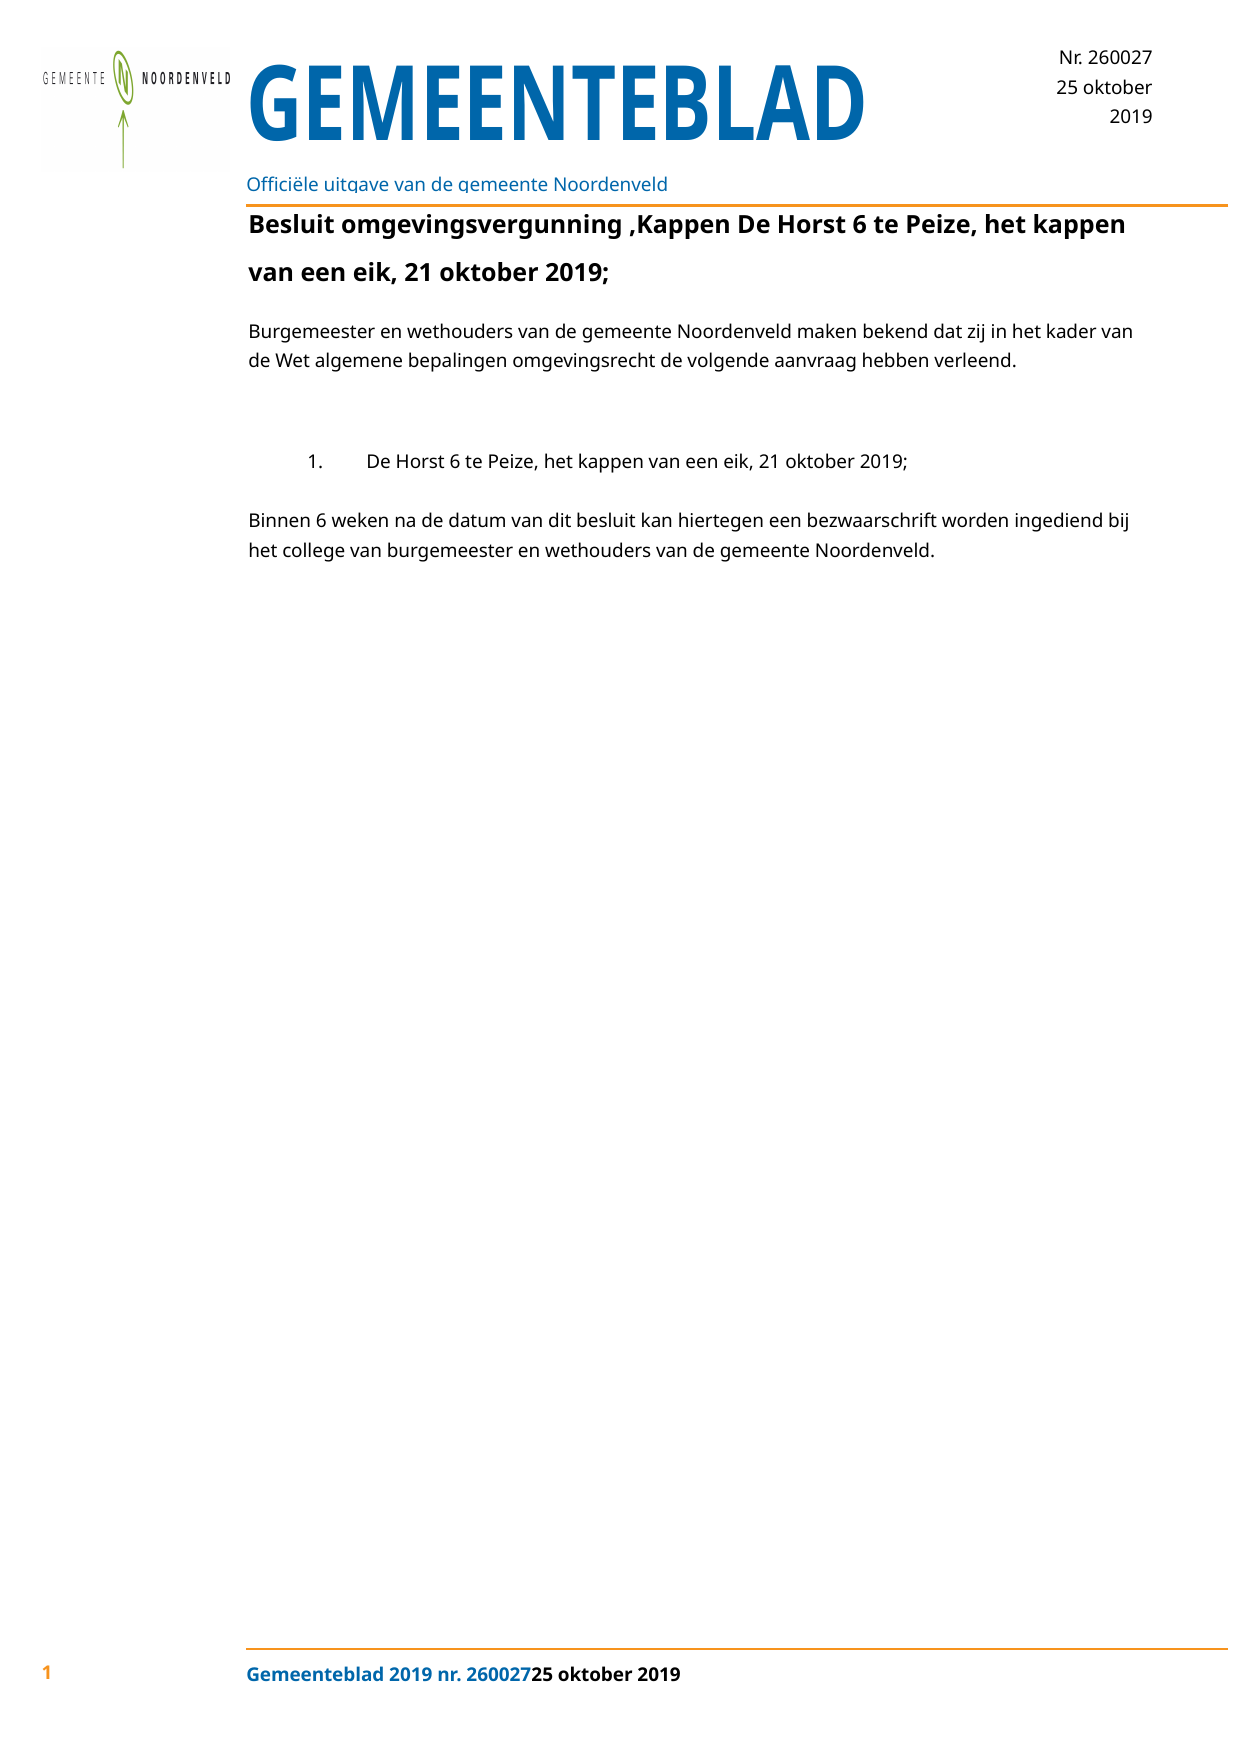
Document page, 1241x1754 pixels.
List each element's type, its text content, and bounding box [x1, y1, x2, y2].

text Binnen 6 weken na de datum van dit besluit kan hiertegen een bezwaarschrift worden ingediend bij het college van burgemeester en wethouders van de gemeente Noordenveld. [248, 507, 1152, 563]
text Besluit omgevingsvergunning ,Kappen De Horst 6 te Peize, het kappen van een eik, 21 oktober 2019; [248, 207, 1152, 288]
list De Horst 6 te Peize, het kappen van een eik, 21 oktober 2019; [307, 448, 1152, 474]
text Burgemeester en wethouders van de gemeente Noordenveld maken bekend dat zij in het kader van de Wet algemene bepalingen omgevingsrecht de volgende aanvraag hebben verleend. [248, 318, 1152, 373]
picture [41, 47, 231, 172]
